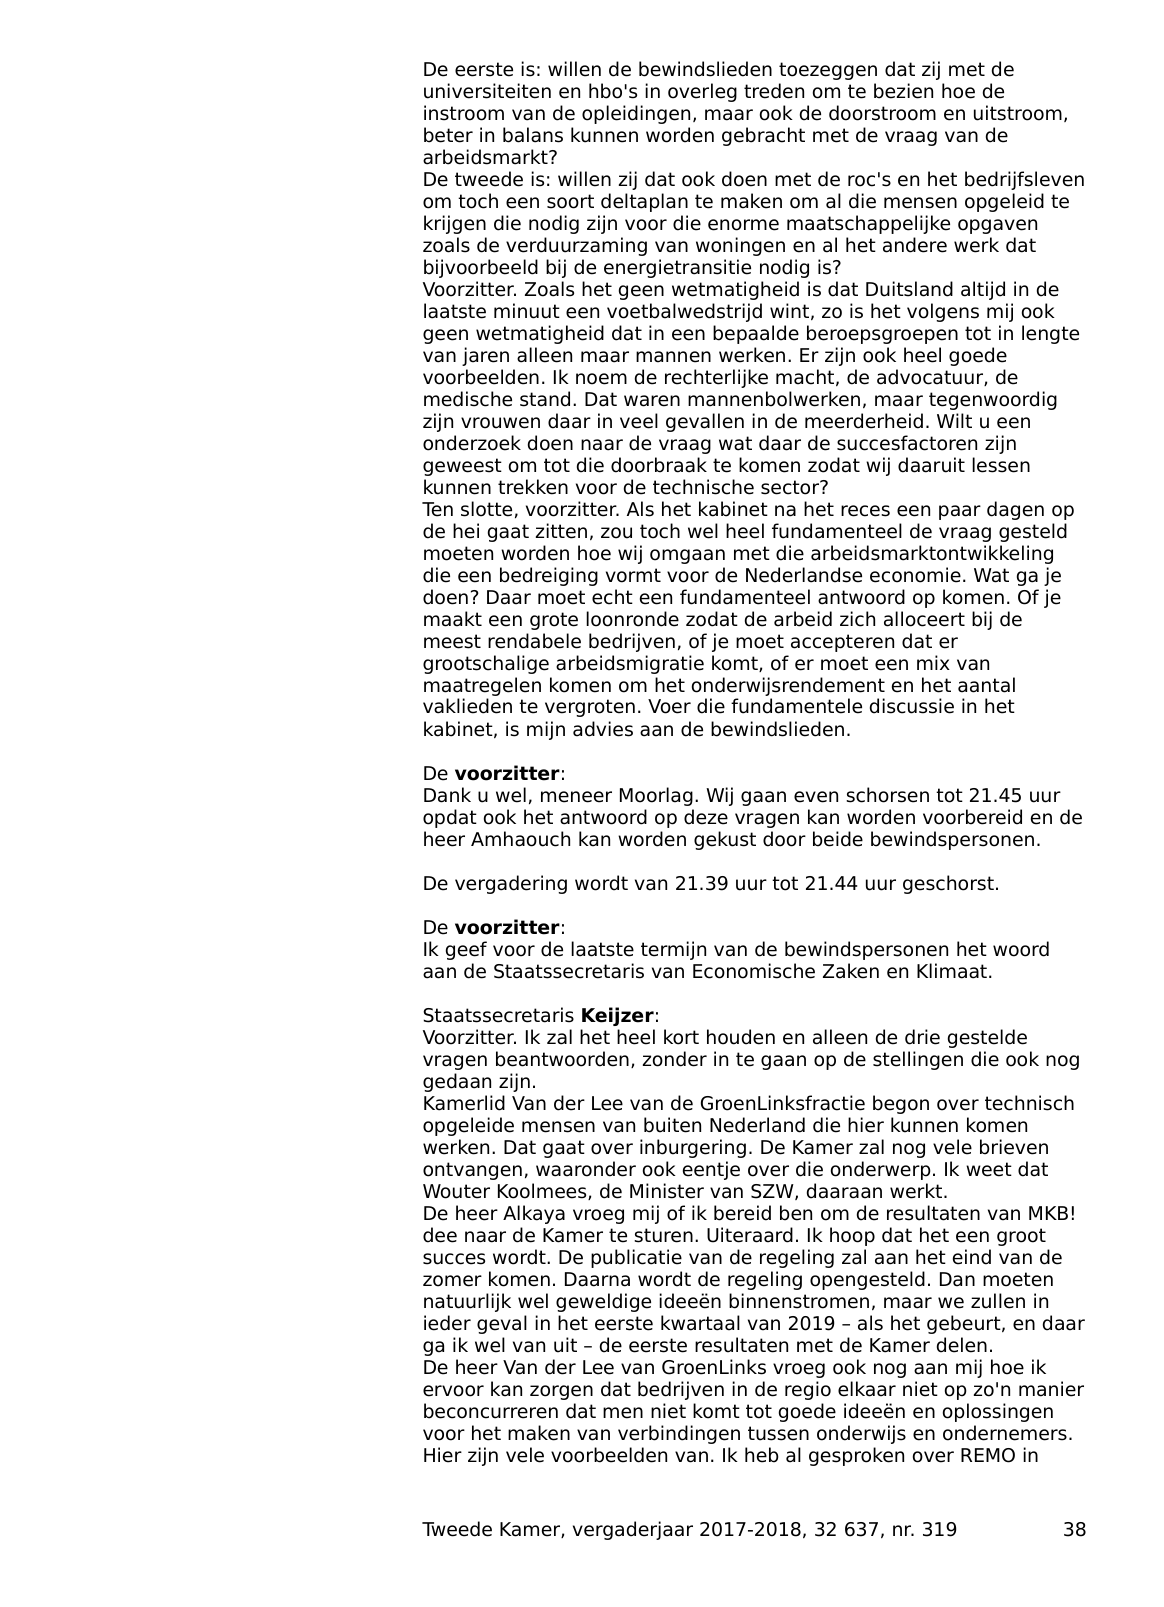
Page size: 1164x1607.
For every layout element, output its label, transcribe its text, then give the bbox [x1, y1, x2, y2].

text De heer Van der Lee van GroenLinks vroeg ook nog aan mij hoe ik ervoor kan zorgen dat bedrijven in de regio elkaar niet op zo'n manier beconcurreren dat men niet komt tot goede ideeën en oplossingen voor het maken van verbindingen tussen onderwijs en ondernemers. Hier zijn vele voorbeelden van. Ik heb al gesproken over REMO in [422, 1357, 1087, 1467]
text Voorzitter. Ik zal het heel kort houden en alleen de drie gestelde vragen beantwoorden, zonder in te gaan op de stellingen die ook nog gedaan zijn. [422, 1027, 1087, 1093]
text De voorzitter: [422, 917, 1087, 939]
text Kamerlid Van der Lee van de GroenLinksfractie begon over technisch opgeleide mensen van buiten Nederland die hier kunnen komen werken. Dat gaat over inburgering. De Kamer zal nog vele brieven ontvangen, waaronder ook eentje over die onderwerp. Ik weet dat Wouter Koolmees, de Minister van SZW, daaraan werkt. [422, 1093, 1087, 1203]
text Ten slotte, voorzitter. Als het kabinet na het reces een paar dagen op de hei gaat zitten, zou toch wel heel fundamenteel de vraag gesteld moeten worden hoe wij omgaan met die arbeidsmarktontwikkeling die een bedreiging vormt voor de Nederlandse economie. Wat ga je doen? Daar moet echt een fundamenteel antwoord op komen. Of je maakt een grote loonronde zodat de arbeid zich alloceert bij de meest rendabele bedrijven, of je moet accepteren dat er grootschalige arbeidsmigratie komt, of er moet een mix van maatregelen komen om het onderwijsrendement en het aantal vaklieden te vergroten. Voer die fundamentele discussie in het kabinet, is mijn advies aan de bewindslieden. [422, 499, 1087, 740]
text De voorzitter: [422, 763, 1087, 784]
text De tweede is: willen zij dat ook doen met de roc's en het bedrijfsleven om toch een soort deltaplan te maken om al die mensen opgeleid te krijgen die nodig zijn voor die enorme maatschappelijke opgaven zoals de verduurzaming van woningen en al het andere werk dat bijvoorbeeld bij de energietransitie nodig is? [422, 169, 1087, 279]
text Ik geef voor de laatste termijn van de bewindspersonen het woord aan de Staatssecretaris van Economische Zaken en Klimaat. [422, 939, 1087, 983]
text Voorzitter. Zoals het geen wetmatigheid is dat Duitsland altijd in de laatste minuut een voetbalwedstrijd wint, zo is het volgens mij ook geen wetmatigheid dat in een bepaalde beroepsgroepen tot in lengte van jaren alleen maar mannen werken. Er zijn ook heel goede voorbeelden. Ik noem de rechterlijke macht, de advocatuur, de medische stand. Dat waren mannenbolwerken, maar tegenwoordig zijn vrouwen daar in veel gevallen in de meerderheid. Wilt u een onderzoek doen naar de vraag wat daar de succesfactoren zijn geweest om tot die doorbraak te komen zodat wij daaruit lessen kunnen trekken voor de technische sector? [422, 279, 1087, 499]
text Staatssecretaris Keijzer: [422, 1005, 1087, 1027]
text Dank u wel, meneer Moorlag. Wij gaan even schorsen tot 21.45 uur opdat ook het antwoord op deze vragen kan worden voorbereid en de heer Amhaouch kan worden gekust door beide bewindspersonen. [422, 784, 1087, 851]
text De eerste is: willen de bewindslieden toezeggen dat zij met de universiteiten en hbo's in overleg treden om te bezien hoe de instroom van de opleidingen, maar ook de doorstroom en uitstroom, beter in balans kunnen worden gebracht met de vraag van de arbeidsmarkt? [422, 59, 1087, 169]
text De heer Alkaya vroeg mij of ik bereid ben om de resultaten van MKB!dee naar de Kamer te sturen. Uiteraard. Ik hoop dat het een groot succes wordt. De publicatie van de regeling zal aan het eind van de zomer komen. Daarna wordt de regeling opengesteld. Dan moeten natuurlijk wel geweldige ideeën binnenstromen, maar we zullen in ieder geval in het eerste kwartaal van 2019 – als het gebeurt, en daar ga ik wel van uit – de eerste resultaten met de Kamer delen. [422, 1203, 1087, 1357]
text De vergadering wordt van 21.39 uur tot 21.44 uur geschorst. [422, 873, 1087, 895]
